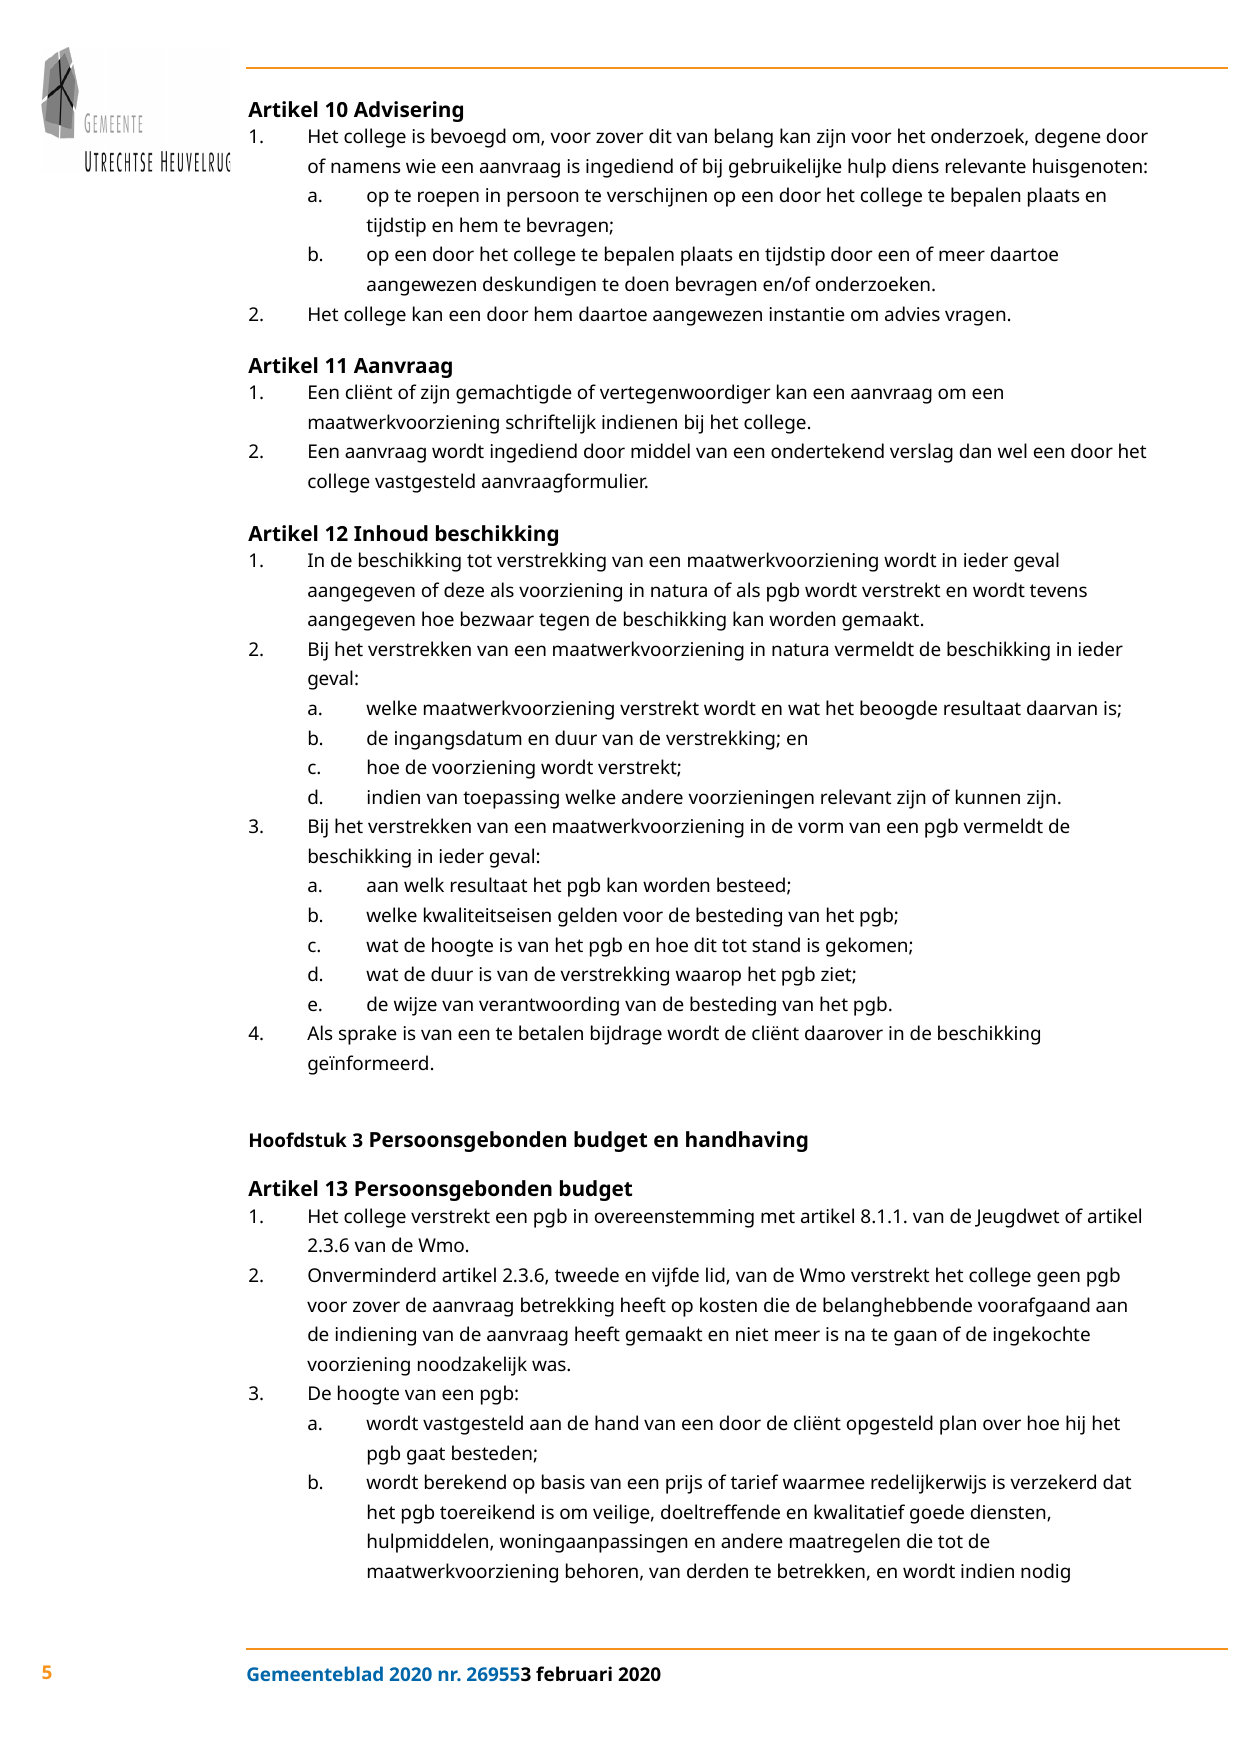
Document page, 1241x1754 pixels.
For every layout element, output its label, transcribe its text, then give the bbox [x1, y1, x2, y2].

text Artikel 13 Persoonsgebonden budget [248, 1174, 1152, 1203]
text Hoofdstuk 3 Persoonsgebonden budget en handhaving [248, 1125, 1152, 1154]
list Als sprake is van een te betalen bijdrage wordt de cliënt daarover in de beschikking geïnformeerd. [248, 1021, 1152, 1076]
list hoe de voorziening wordt verstrekt; [307, 754, 1152, 780]
list welke kwaliteitseisen gelden voor de besteding van het pgb; [307, 902, 1152, 928]
list Een aanvraag wordt ingediend door middel van een ondertekend verslag dan wel een door het college vastgesteld aanvraagformulier. [248, 439, 1152, 494]
list Het college is bevoegd om, voor zover dit van belang kan zijn voor het onderzoek, degene door of namens wie een aanvraag is ingediend of bij gebruikelijke hulp diens relevante huisgenoten: [248, 123, 1152, 178]
list Onverminderd artikel 2.3.6, tweede en vijfde lid, van de Wmo verstrekt het college geen pgb voor zover de aanvraag betrekking heeft op kosten die de belanghebbende voorafgaand aan de indiening van de aanvraag heeft gemaakt en niet meer is na te gaan of de ingekochte voorziening noodzakelijk was. [248, 1262, 1152, 1377]
list op een door het college te bepalen plaats en tijdstip door een of meer daartoe aangewezen deskundigen te doen bevragen en/of onderzoeken. [307, 242, 1152, 297]
list De hoogte van een pgb: [248, 1381, 1152, 1406]
list indien van toepassing welke andere voorzieningen relevant zijn of kunnen zijn. [307, 784, 1152, 809]
list op te roepen in persoon te verschijnen op een door het college te bepalen plaats en tijdstip en hem te bevragen; [307, 182, 1152, 238]
list de wijze van verantwoording van de besteding van het pgb. [307, 991, 1152, 1017]
list wat de duur is van de verstrekking waarop het pgb ziet; [307, 961, 1152, 987]
list wordt vastgesteld aan de hand van een door de cliënt opgesteld plan over hoe hij het pgb gaat besteden; [307, 1410, 1152, 1465]
text Artikel 10 Advisering [248, 95, 1152, 123]
text Artikel 11 Aanvraag [248, 351, 1152, 379]
list Het college verstrekt een pgb in overeenstemming met artikel 8.1.1. van de Jeugdwet of artikel 2.3.6 van de Wmo. [248, 1203, 1152, 1258]
list de ingangsdatum en duur van de verstrekking; en [307, 725, 1152, 750]
list Bij het verstrekken van een maatwerkvoorziening in de vorm van een pgb vermeldt de beschikking in ieder geval: [248, 813, 1152, 869]
list In de beschikking tot verstrekking van een maatwerkvoorziening wordt in ieder geval aangegeven of deze als voorziening in natura of als pgb wordt verstrekt en wordt tevens aangegeven hoe bezwaar tegen de beschikking kan worden gemaakt. [248, 547, 1152, 632]
text Artikel 12 Inhoud beschikking [248, 519, 1152, 547]
list wordt berekend op basis van een prijs of tarief waarmee redelijkerwijs is verzekerd dat het pgb toereikend is om veilige, doeltreffende en kwalitatief goede diensten, hulpmiddelen, woningaanpassingen en andere maatregelen die tot de maatwerkvoorziening behoren, van derden te betrekken, en wordt indien nodig [307, 1469, 1152, 1584]
list welke maatwerkvoorziening verstrekt wordt en wat het beoogde resultaat daarvan is; [307, 695, 1152, 721]
picture [41, 47, 231, 172]
list wat de hoogte is van het pgb en hoe dit tot stand is gekomen; [307, 932, 1152, 957]
list Bij het verstrekken van een maatwerkvoorziening in natura vermeldt de beschikking in ieder geval: [248, 636, 1152, 691]
list aan welk resultaat het pgb kan worden besteed; [307, 873, 1152, 898]
list Een cliënt of zijn gemachtigde of vertegenwoordiger kan een aanvraag om een maatwerkvoorziening schriftelijk indienen bij het college. [248, 379, 1152, 435]
list Het college kan een door hem daartoe aangewezen instantie om advies vragen. [248, 301, 1152, 326]
